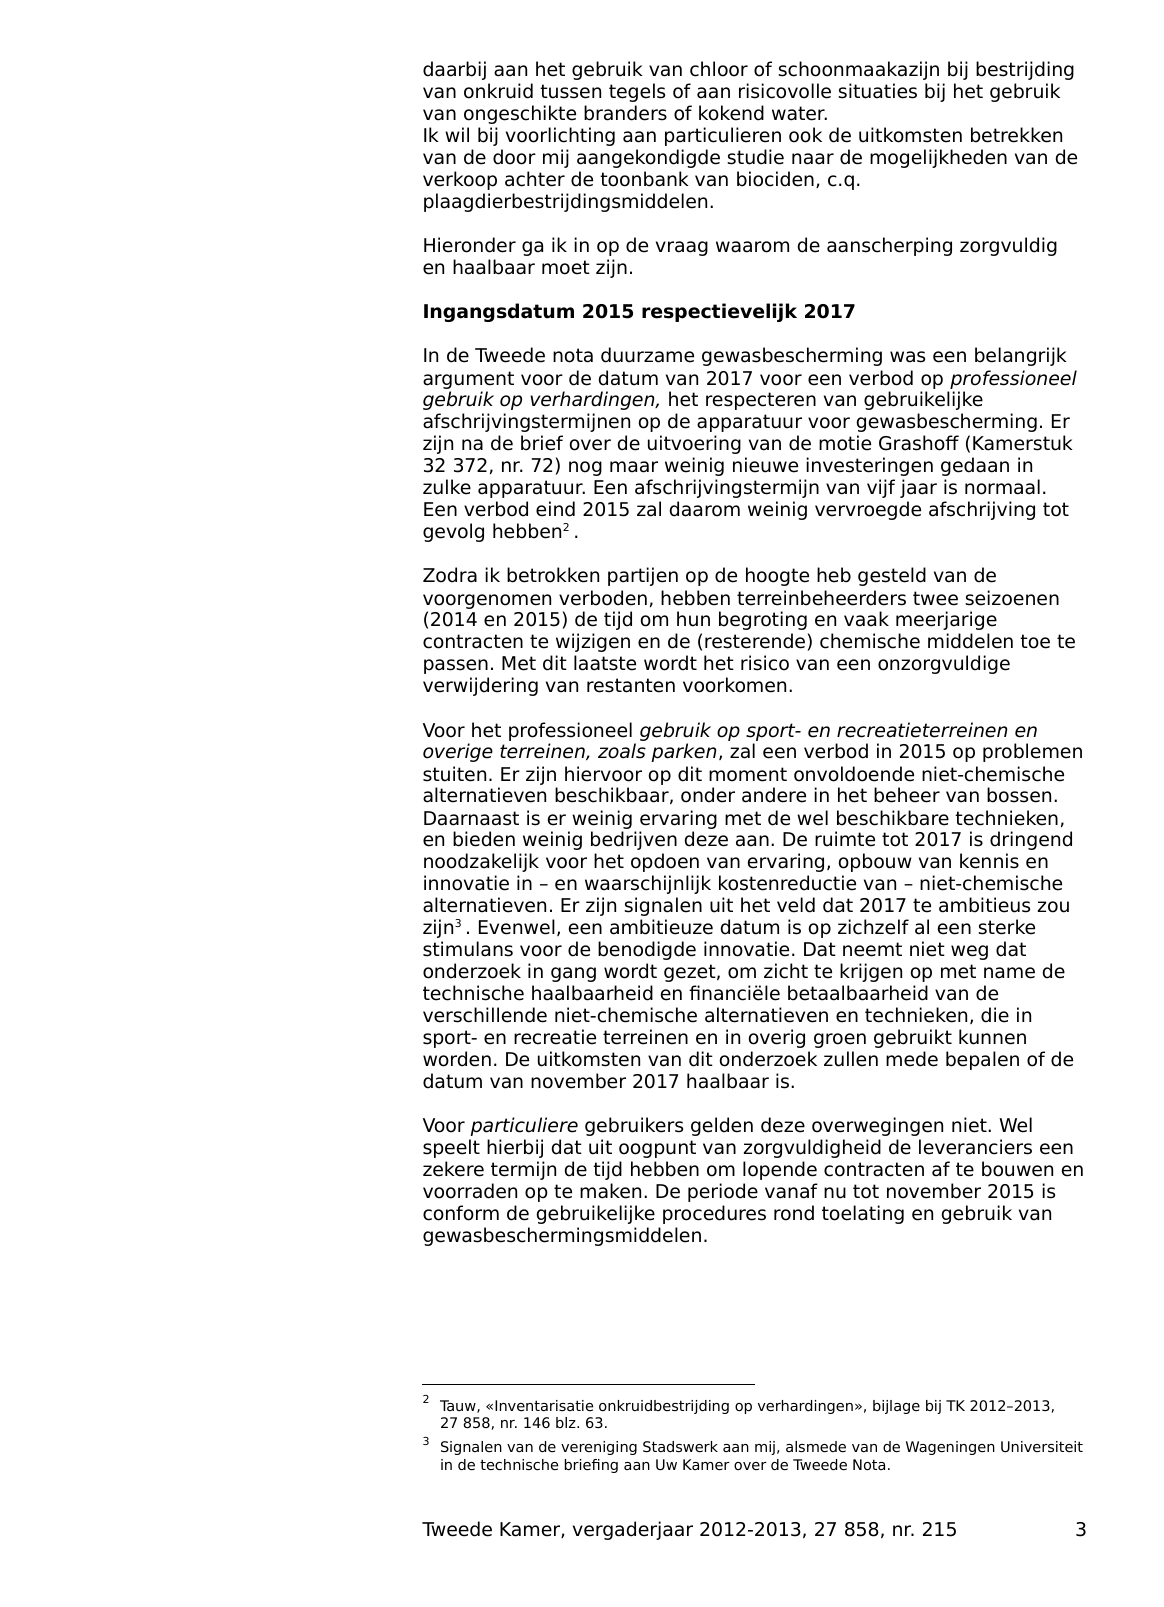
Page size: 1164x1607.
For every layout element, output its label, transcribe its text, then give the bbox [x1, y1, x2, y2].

text Voor het professioneel gebruik op sport- en recreatieterreinen en overige terreinen, zoals parken, zal een verbod in 2015 op problemen stuiten. Er zijn hiervoor op dit moment onvoldoende niet-chemische alternatieven beschikbaar, onder andere in het beheer van bossen. Daarnaast is er weinig ervaring met de wel beschikbare technieken, en bieden weinig bedrijven deze aan. De ruimte tot 2017 is dringend noodzakelijk voor het opdoen van ervaring, opbouw van kennis en innovatie in – en waarschijnlijk kostenreductie van – niet-chemische alternatieven. Er zijn signalen uit het veld dat 2017 te ambitieus zou zijn. Evenwel, een ambitieuze datum is op zichzelf al een sterke stimulans voor de benodigde innovatie. Dat neemt niet weg dat onderzoek in gang wordt gezet, om zicht te krijgen op met name de technische haalbaarheid en financiële betaalbaarheid van de verschillende niet-chemische alternatieven en technieken, die in sport- en recreatie terreinen en in overig groen gebruikt kunnen worden. De uitkomsten van dit onderzoek zullen mede bepalen of de datum van november 2017 haalbaar is. [422, 719, 1087, 1093]
text Hieronder ga ik in op de vraag waarom de aanscherping zorgvuldig en haalbaar moet zijn. [422, 235, 1087, 279]
text Ik wil bij voorlichting aan particulieren ook de uitkomsten betrekken van de door mij aangekondigde studie naar de mogelijkheden van de verkoop achter de toonbank van biociden, c.q. plaagdierbestrijdingsmiddelen. [422, 125, 1087, 213]
text daarbij aan het gebruik van chloor of schoonmaakazijn bij bestrijding van onkruid tussen tegels of aan risicovolle situaties bij het gebruik van ongeschikte branders of kokend water. [422, 59, 1087, 125]
text Tauw, «Inventarisatie onkruidbestrijding op verhardingen», bijlage bij TK 2012–2013, 27 858, nr. 146 blz. 63. [422, 1393, 1087, 1432]
text Voor particuliere gebruikers gelden deze overwegingen niet. Wel speelt hierbij dat uit oogpunt van zorgvuldigheid de leveranciers een zekere termijn de tijd hebben om lopende contracten af te bouwen en voorraden op te maken. De periode vanaf nu tot november 2015 is conform de gebruikelijke procedures rond toelating en gebruik van gewasbeschermingsmiddelen. [422, 1115, 1087, 1247]
text Signalen van de vereniging Stadswerk aan mij, alsmede van de Wageningen Universiteit in de technische briefing aan Uw Kamer over de Tweede Nota. [422, 1435, 1087, 1474]
text In de Tweede nota duurzame gewasbescherming was een belangrijk argument voor de datum van 2017 voor een verbod op professioneel gebruik op verhardingen, het respecteren van gebruikelijke afschrijvingstermijnen op de apparatuur voor gewasbescherming. Er zijn na de brief over de uitvoering van de motie Grashoff (Kamerstuk 32 372, nr. 72) nog maar weinig nieuwe investeringen gedaan in zulke apparatuur. Een afschrijvingstermijn van vijf jaar is normaal. Een verbod eind 2015 zal daarom weinig vervroegde afschrijving tot gevolg hebben. [422, 345, 1087, 543]
text Zodra ik betrokken partijen op de hoogte heb gesteld van de voorgenomen verboden, hebben terreinbeheerders twee seizoenen (2014 en 2015) de tijd om hun begroting en vaak meerjarige contracten te wijzigen en de (resterende) chemische middelen toe te passen. Met dit laatste wordt het risico van een onzorgvuldige verwijdering van restanten voorkomen. [422, 565, 1087, 697]
subtitle Ingangsdatum 2015 respectievelijk 2017 [422, 301, 1087, 323]
